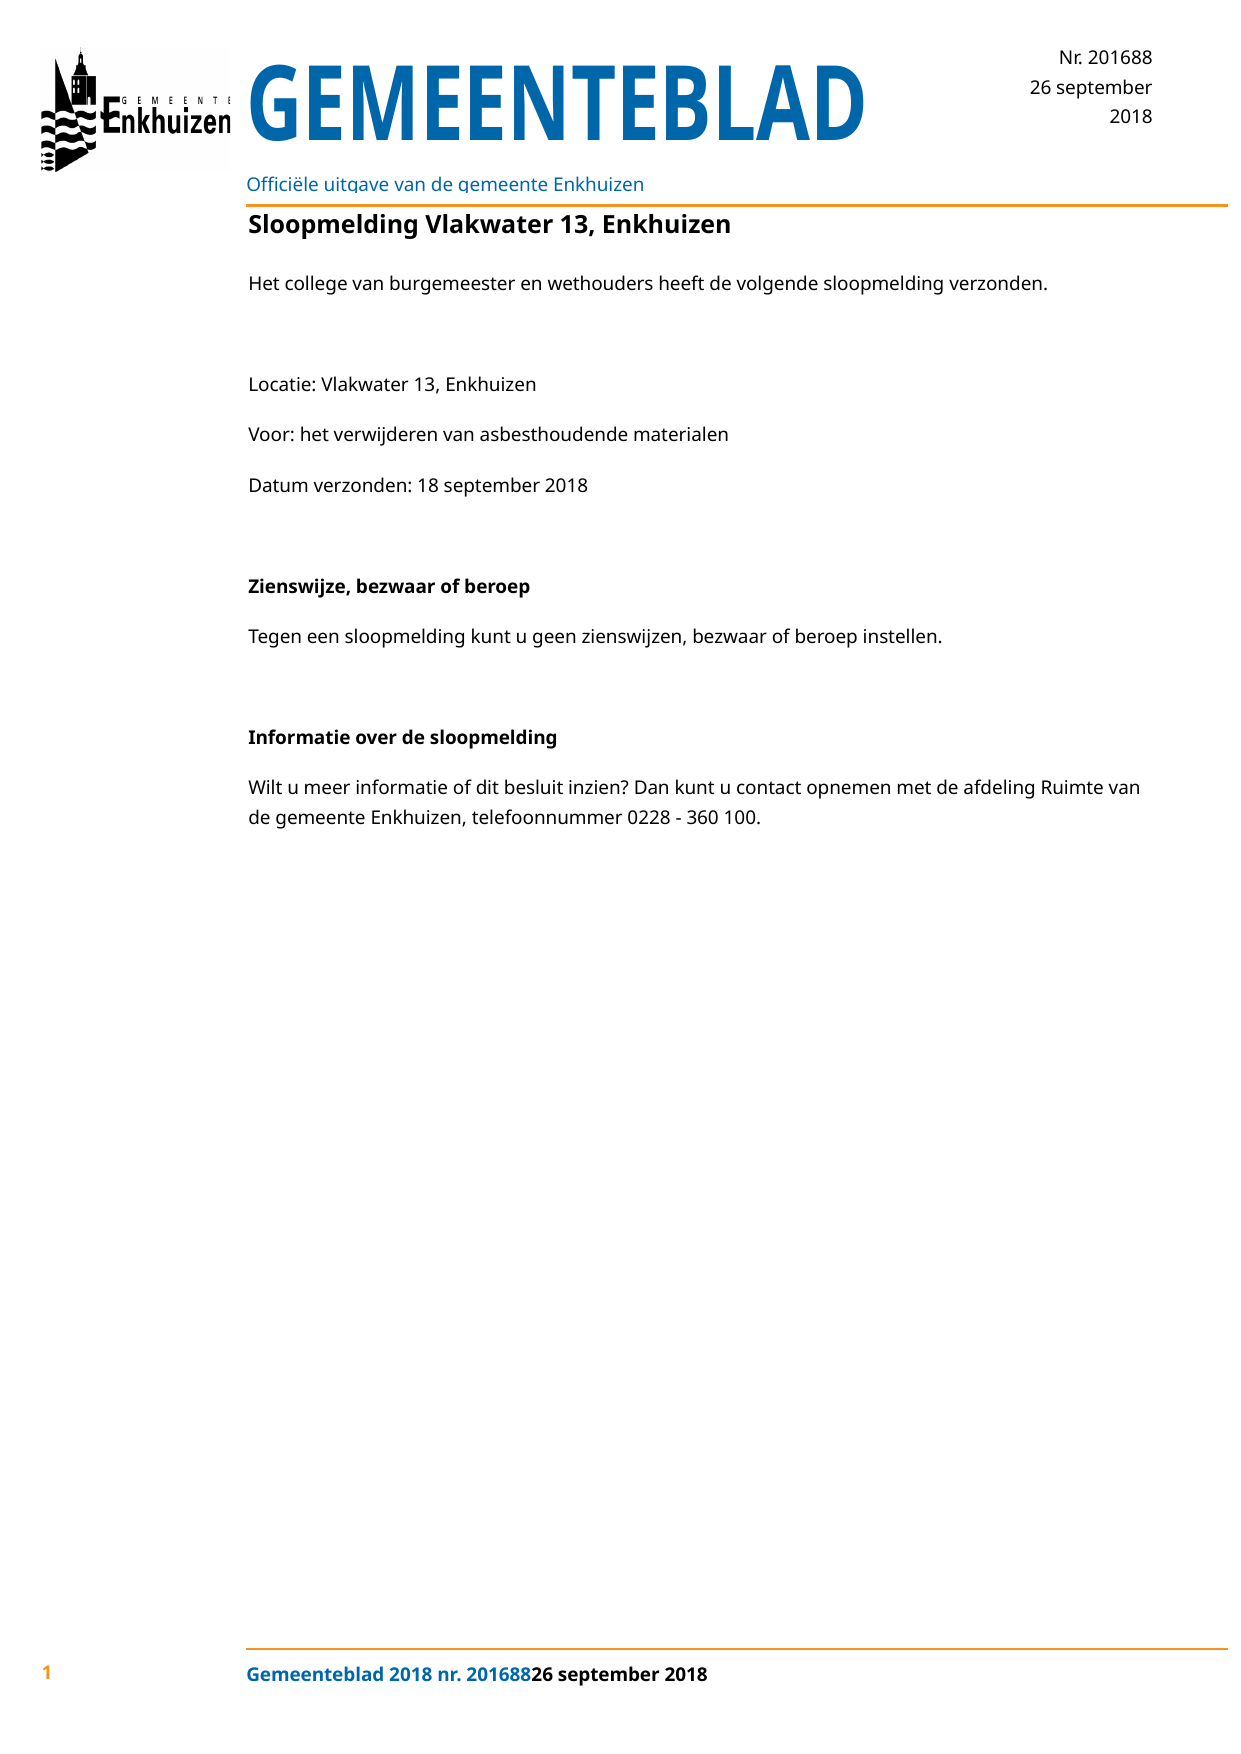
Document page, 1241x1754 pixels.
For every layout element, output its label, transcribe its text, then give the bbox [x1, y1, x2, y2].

text Locatie: Vlakwater 13, Enkhuizen [248, 371, 1152, 397]
text Tegen een sloopmelding kunt u geen zienswijzen, bezwaar of beroep instellen. [248, 623, 1152, 649]
text Sloopmelding Vlakwater 13, Enkhuizen [248, 207, 1152, 241]
text Wilt u meer informatie of dit besluit inzien? Dan kunt u contact opnemen met de afdeling Ruimte van de gemeente Enkhuizen, telefoonnummer 0228 - 360 100. [248, 774, 1152, 830]
picture [41, 47, 231, 172]
text Zienswijze, bezwaar of beroep [248, 573, 1152, 598]
text Datum verzonden: 18 september 2018 [248, 472, 1152, 498]
text Voor: het verwijderen van asbesthoudende materialen [248, 422, 1152, 447]
text Informatie over de sloopmelding [248, 724, 1152, 750]
text Het college van burgemeester en wethouders heeft de volgende sloopmelding verzonden. [248, 270, 1152, 296]
